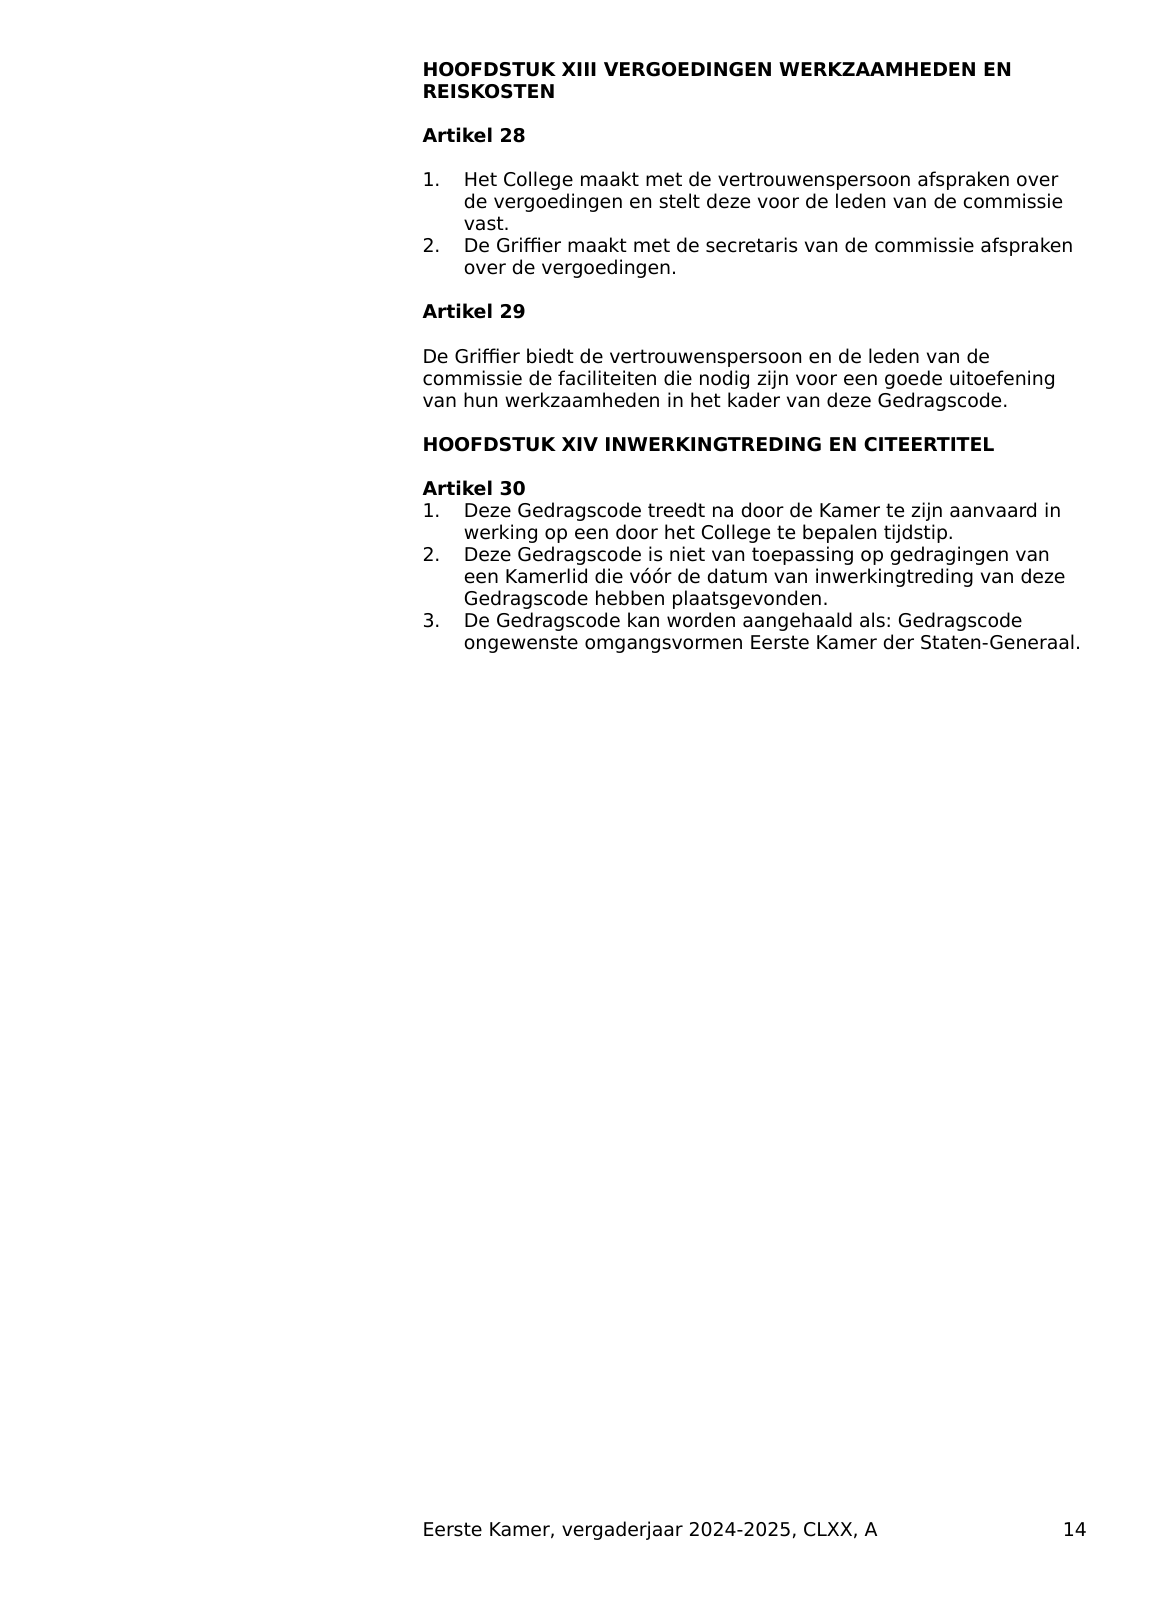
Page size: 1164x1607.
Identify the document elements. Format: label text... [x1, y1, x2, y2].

subtitle Artikel 30 [422, 478, 1087, 500]
subtitle HOOFDSTUK XIV INWERKINGTREDING EN CITEERTITEL [422, 434, 1087, 456]
text 1. Het College maakt met de vertrouwenspersoon afspraken over de vergoedingen en stelt deze voor de leden van de commissie vast. [422, 169, 1087, 235]
text 2. Deze Gedragscode is niet van toepassing op gedragingen van een Kamerlid die vóór de datum van inwerkingtreding van deze Gedragscode hebben plaatsgevonden. [422, 544, 1087, 610]
subtitle Artikel 29 [422, 301, 1087, 323]
text 1. Deze Gedragscode treedt na door de Kamer te zijn aanvaard in werking op een door het College te bepalen tijdstip. [422, 500, 1087, 544]
text De Griffier biedt de vertrouwenspersoon en de leden van de commissie de faciliteiten die nodig zijn voor een goede uitoefening van hun werkzaamheden in het kader van deze Gedragscode. [422, 346, 1087, 412]
text 3. De Gedragscode kan worden aangehaald als: Gedragscode ongewenste omgangsvormen Eerste Kamer der Staten-Generaal. [422, 610, 1087, 654]
subtitle HOOFDSTUK XIII VERGOEDINGEN WERKZAAMHEDEN EN REISKOSTEN [422, 59, 1087, 103]
text 2. De Griffier maakt met de secretaris van de commissie afspraken over de vergoedingen. [422, 235, 1087, 279]
subtitle Artikel 28 [422, 125, 1087, 147]
